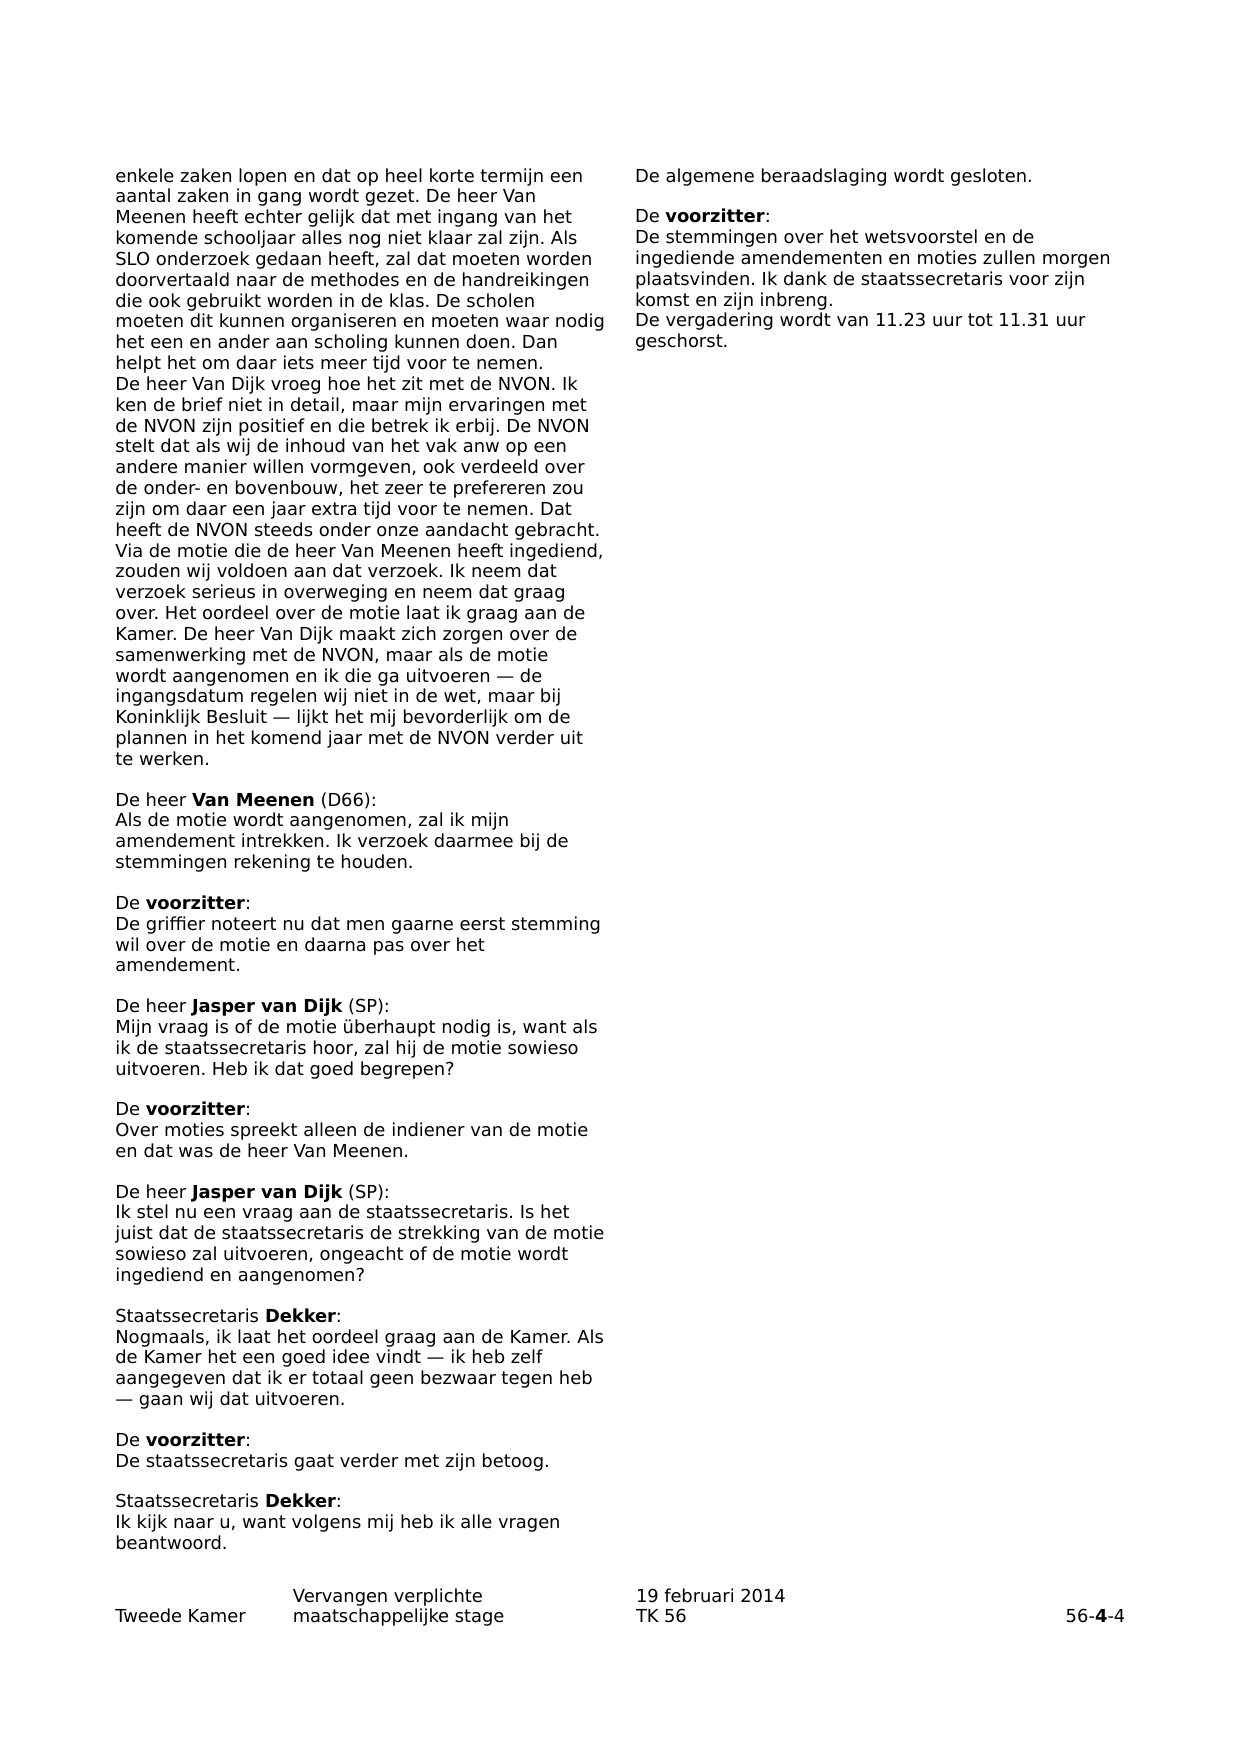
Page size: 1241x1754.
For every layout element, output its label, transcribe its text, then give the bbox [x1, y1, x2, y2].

text De stemmingen over het wetsvoorstel en de ingediende amendementen en moties zullen morgen plaatsvinden. Ik dank de staatssecretaris voor zijn komst en zijn inbreng. [635, 227, 1125, 310]
text De voorzitter: [115, 1099, 605, 1120]
text De heer Jasper van Dijk (SP): [115, 1182, 605, 1202]
text Als de motie wordt aangenomen, zal ik mijn amendement intrekken. Ik verzoek daarmee bij de stemmingen rekening te houden. [115, 810, 605, 873]
text De voorzitter: [115, 1430, 605, 1450]
text De griffier noteert nu dat men gaarne eerst stemming wil over de motie en daarna pas over het amendement. [115, 913, 605, 976]
text Over moties spreekt alleen de indiener van de motie en dat was de heer Van Meenen. [115, 1120, 605, 1162]
text De voorzitter: [115, 893, 605, 913]
text De heer Van Dijk vroeg hoe het zit met de NVON. Ik ken de brief niet in detail, maar mijn ervaringen met de NVON zijn positief en die betrek ik erbij. De NVON stelt dat als wij de inhoud van het vak anw op een andere manier willen vormgeven, ook verdeeld over de onder- en bovenbouw, het zeer te prefereren zou zijn om daar een jaar extra tijd voor te nemen. Dat heeft de NVON steeds onder onze aandacht gebracht. Via de motie die de heer Van Meenen heeft ingediend, zouden wij voldoen aan dat verzoek. Ik neem dat verzoek serieus in overweging en neem dat graag over. Het oordeel over de motie laat ik graag aan de Kamer. De heer Van Dijk maakt zich zorgen over de samenwerking met de NVON, maar als de motie wordt aangenomen en ik die ga uitvoeren — de ingangsdatum regelen wij niet in de wet, maar bij Koninklijk Besluit — lijkt het mij bevorderlijk om de plannen in het komend jaar met de NVON verder uit te werken. [115, 374, 605, 769]
text De staatssecretaris gaat verder met zijn betoog. [115, 1450, 605, 1471]
text Staatssecretaris Dekker: [115, 1306, 605, 1326]
text De heer Van Meenen (D66): [115, 789, 605, 810]
text Ik stel nu een vraag aan de staatssecretaris. Is het juist dat de staatssecretaris de strekking van de motie sowieso zal uitvoeren, ongeacht of de motie wordt ingediend en aangenomen? [115, 1202, 605, 1286]
text Staatssecretaris Dekker: [115, 1491, 605, 1512]
text De voorzitter: [635, 206, 1125, 227]
text Ik kijk naar u, want volgens mij heb ik alle vragen beantwoord. [115, 1512, 605, 1554]
text De vergadering wordt van 11.23 uur tot 11.31 uur geschorst. [635, 310, 1125, 352]
text De algemene beraadslaging wordt gesloten. [635, 165, 1125, 186]
text De heer Jasper van Dijk (SP): [115, 996, 605, 1017]
text Mijn vraag is of de motie überhaupt nodig is, want als ik de staatssecretaris hoor, zal hij de motie sowieso uitvoeren. Heb ik dat goed begrepen? [115, 1017, 605, 1079]
text enkele zaken lopen en dat op heel korte termijn een aantal zaken in gang wordt gezet. De heer Van Meenen heeft echter gelijk dat met ingang van het komende schooljaar alles nog niet klaar zal zijn. Als SLO onderzoek gedaan heeft, zal dat moeten worden doorvertaald naar de methodes en de handreikingen die ook gebruikt worden in de klas. De scholen moeten dit kunnen organiseren en moeten waar nodig het een en ander aan scholing kunnen doen. Dan helpt het om daar iets meer tijd voor te nemen. [115, 165, 605, 374]
text Nogmaals, ik laat het oordeel graag aan de Kamer. Als de Kamer het een goed idee vindt — ik heb zelf aangegeven dat ik er totaal geen bezwaar tegen heb — gaan wij dat uitvoeren. [115, 1326, 605, 1410]
